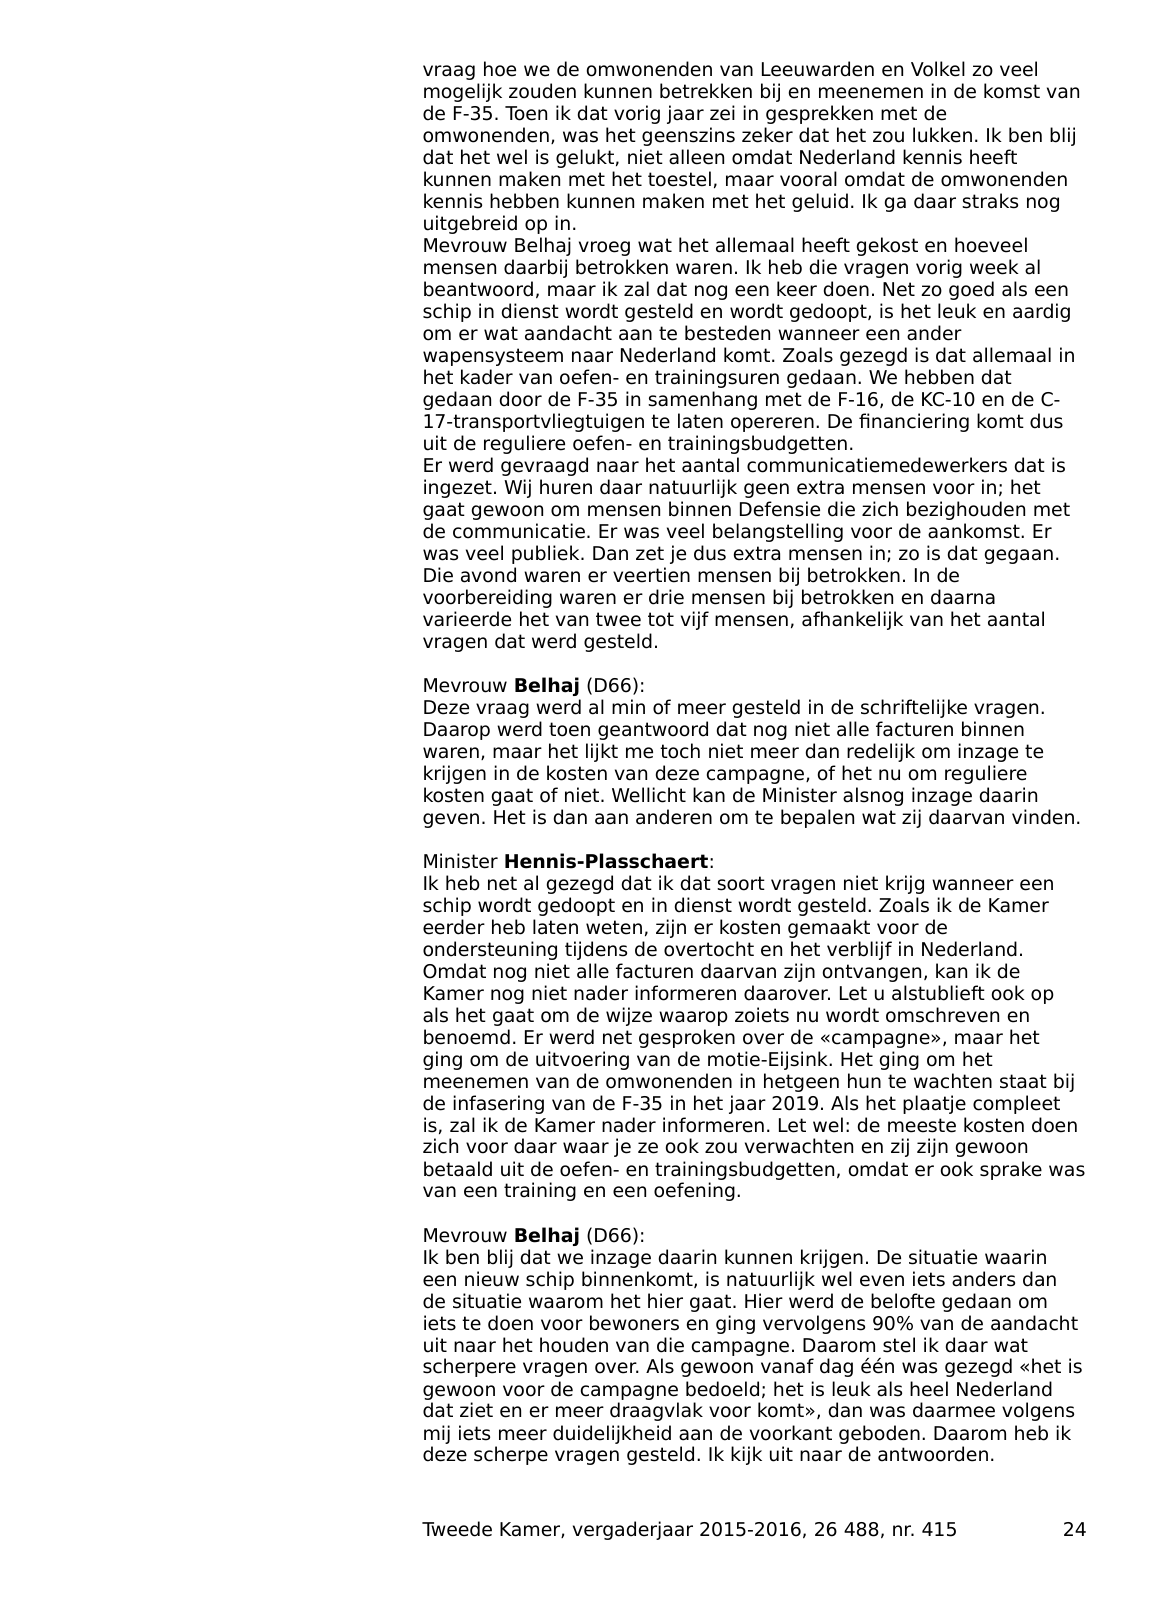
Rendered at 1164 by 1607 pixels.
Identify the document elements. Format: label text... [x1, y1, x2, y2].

text vraag hoe we de omwonenden van Leeuwarden en Volkel zo veel mogelijk zouden kunnen betrekken bij en meenemen in de komst van de F-35. Toen ik dat vorig jaar zei in gesprekken met de omwonenden, was het geenszins zeker dat het zou lukken. Ik ben blij dat het wel is gelukt, niet alleen omdat Nederland kennis heeft kunnen maken met het toestel, maar vooral omdat de omwonenden kennis hebben kunnen maken met het geluid. Ik ga daar straks nog uitgebreid op in. [422, 59, 1087, 235]
text Mevrouw Belhaj vroeg wat het allemaal heeft gekost en hoeveel mensen daarbij betrokken waren. Ik heb die vragen vorig week al beantwoord, maar ik zal dat nog een keer doen. Net zo goed als een schip in dienst wordt gesteld en wordt gedoopt, is het leuk en aardig om er wat aandacht aan te besteden wanneer een ander wapensysteem naar Nederland komt. Zoals gezegd is dat allemaal in het kader van oefen- en trainingsuren gedaan. We hebben dat gedaan door de F-35 in samenhang met de F-16, de KC-10 en de C-17-transportvliegtuigen te laten opereren. De financiering komt dus uit de reguliere oefen- en trainingsbudgetten. [422, 235, 1087, 455]
text Minister Hennis-Plasschaert: [422, 851, 1087, 873]
text Ik heb net al gezegd dat ik dat soort vragen niet krijg wanneer een schip wordt gedoopt en in dienst wordt gesteld. Zoals ik de Kamer eerder heb laten weten, zijn er kosten gemaakt voor de ondersteuning tijdens de overtocht en het verblijf in Nederland. Omdat nog niet alle facturen daarvan zijn ontvangen, kan ik de Kamer nog niet nader informeren daarover. Let u alstublieft ook op als het gaat om de wijze waarop zoiets nu wordt omschreven en benoemd. Er werd net gesproken over de «campagne», maar het ging om de uitvoering van de motie-Eijsink. Het ging om het meenemen van de omwonenden in hetgeen hun te wachten staat bij de infasering van de F-35 in het jaar 2019. Als het plaatje compleet is, zal ik de Kamer nader informeren. Let wel: de meeste kosten doen zich voor daar waar je ze ook zou verwachten en zij zijn gewoon betaald uit de oefen- en trainingsbudgetten, omdat er ook sprake was van een training en een oefening. [422, 873, 1087, 1202]
text Ik ben blij dat we inzage daarin kunnen krijgen. De situatie waarin een nieuw schip binnenkomt, is natuurlijk wel even iets anders dan de situatie waarom het hier gaat. Hier werd de belofte gedaan om iets te doen voor bewoners en ging vervolgens 90% van de aandacht uit naar het houden van die campagne. Daarom stel ik daar wat scherpere vragen over. Als gewoon vanaf dag één was gezegd «het is gewoon voor de campagne bedoeld; het is leuk als heel Nederland dat ziet en er meer draagvlak voor komt», dan was daarmee volgens mij iets meer duidelijkheid aan de voorkant geboden. Daarom heb ik deze scherpe vragen gesteld. Ik kijk uit naar de antwoorden. [422, 1247, 1087, 1466]
text Mevrouw Belhaj (D66): [422, 675, 1087, 697]
text Mevrouw Belhaj (D66): [422, 1224, 1087, 1247]
text Deze vraag werd al min of meer gesteld in de schriftelijke vragen. Daarop werd toen geantwoord dat nog niet alle facturen binnen waren, maar het lijkt me toch niet meer dan redelijk om inzage te krijgen in de kosten van deze campagne, of het nu om reguliere kosten gaat of niet. Wellicht kan de Minister alsnog inzage daarin geven. Het is dan aan anderen om te bepalen wat zij daarvan vinden. [422, 697, 1087, 828]
text Er werd gevraagd naar het aantal communicatiemedewerkers dat is ingezet. Wij huren daar natuurlijk geen extra mensen voor in; het gaat gewoon om mensen binnen Defensie die zich bezighouden met de communicatie. Er was veel belangstelling voor de aankomst. Er was veel publiek. Dan zet je dus extra mensen in; zo is dat gegaan. Die avond waren er veertien mensen bij betrokken. In de voorbereiding waren er drie mensen bij betrokken en daarna varieerde het van twee tot vijf mensen, afhankelijk van het aantal vragen dat werd gesteld. [422, 455, 1087, 652]
